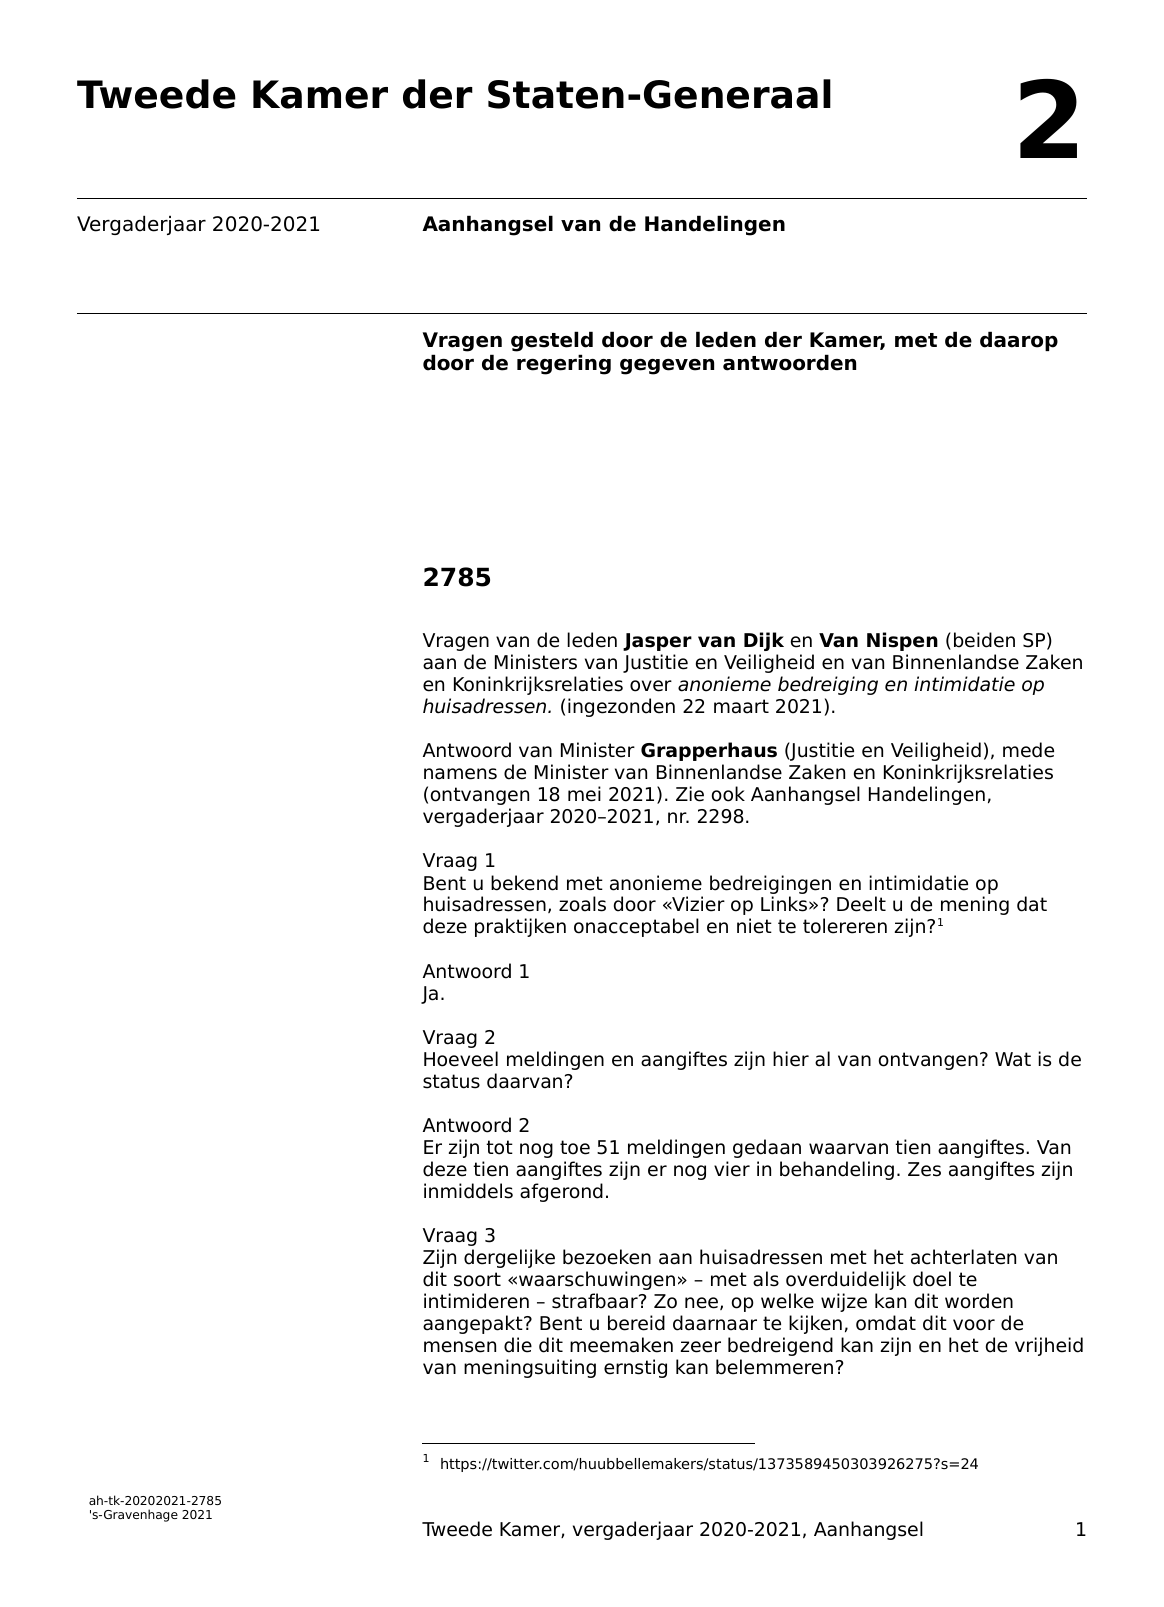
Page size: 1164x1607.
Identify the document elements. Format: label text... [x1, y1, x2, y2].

text https://twitter.com/huubbellemakers/status/1373589450303926275?s=24 [422, 1452, 1087, 1474]
table_header Tweede Kamer der Staten-Generaal [77, 59, 886, 198]
text ah-tk-20202021-2785 [88, 1494, 323, 1508]
text Ja. [422, 982, 1087, 1004]
text Zijn dergelijke bezoeken aan huisadressen met het achterlaten van dit soort «waarschuwingen» – met als overduidelijk doel te intimideren – strafbaar? Zo nee, op welke wijze kan dit worden aangepakt? Bent u bereid daarnaar te kijken, omdat dit voor de mensen die dit meemaken zeer bedreigend kan zijn en het de vrijheid van meningsuiting ernstig kan belemmeren? [422, 1247, 1087, 1379]
table_cell Vergaderjaar 2020-2021 [77, 199, 422, 313]
table_header 2 [886, 59, 1087, 198]
table_cell Vragen gesteld door de leden der Kamer, met de daarop door de regering gegeven antwoorden [422, 314, 1087, 375]
text Vragen van de leden Jasper van Dijk en Van Nispen (beiden SP) aan de Ministers van Justitie en Veiligheid en van Binnenlandse Zaken en Koninkrijksrelaties over anonieme bedreiging en intimidatie op huisadressen. (ingezonden 22 maart 2021). [422, 630, 1087, 718]
text Vraag 3 [422, 1225, 1087, 1247]
text Antwoord 2 [422, 1115, 1087, 1137]
text Antwoord 1 [422, 961, 1087, 982]
text Vraag 2 [422, 1027, 1087, 1049]
text 2785 [422, 563, 1087, 592]
table_cell [77, 314, 422, 375]
table_cell Aanhangsel van de Handelingen [422, 199, 1087, 313]
text Vraag 1 [422, 850, 1087, 872]
text Hoeveel meldingen en aangiftes zijn hier al van ontvangen? Wat is de status daarvan? [422, 1049, 1087, 1093]
text Antwoord van Minister Grapperhaus (Justitie en Veiligheid), mede namens de Minister van Binnenlandse Zaken en Koninkrijksrelaties (ontvangen 18 mei 2021). Zie ook Aanhangsel Handelingen, vergaderjaar 2020–2021, nr. 2298. [422, 740, 1087, 828]
text Bent u bekend met anonieme bedreigingen en intimidatie op huisadressen, zoals door «Vizier op Links»? Deelt u de mening dat deze praktijken onacceptabel en niet te tolereren zijn? [422, 872, 1087, 938]
text 's-Gravenhage 2021 [88, 1508, 323, 1522]
text Er zijn tot nog toe 51 meldingen gedaan waarvan tien aangiftes. Van deze tien aangiftes zijn er nog vier in behandeling. Zes aangiftes zijn inmiddels afgerond. [422, 1137, 1087, 1203]
